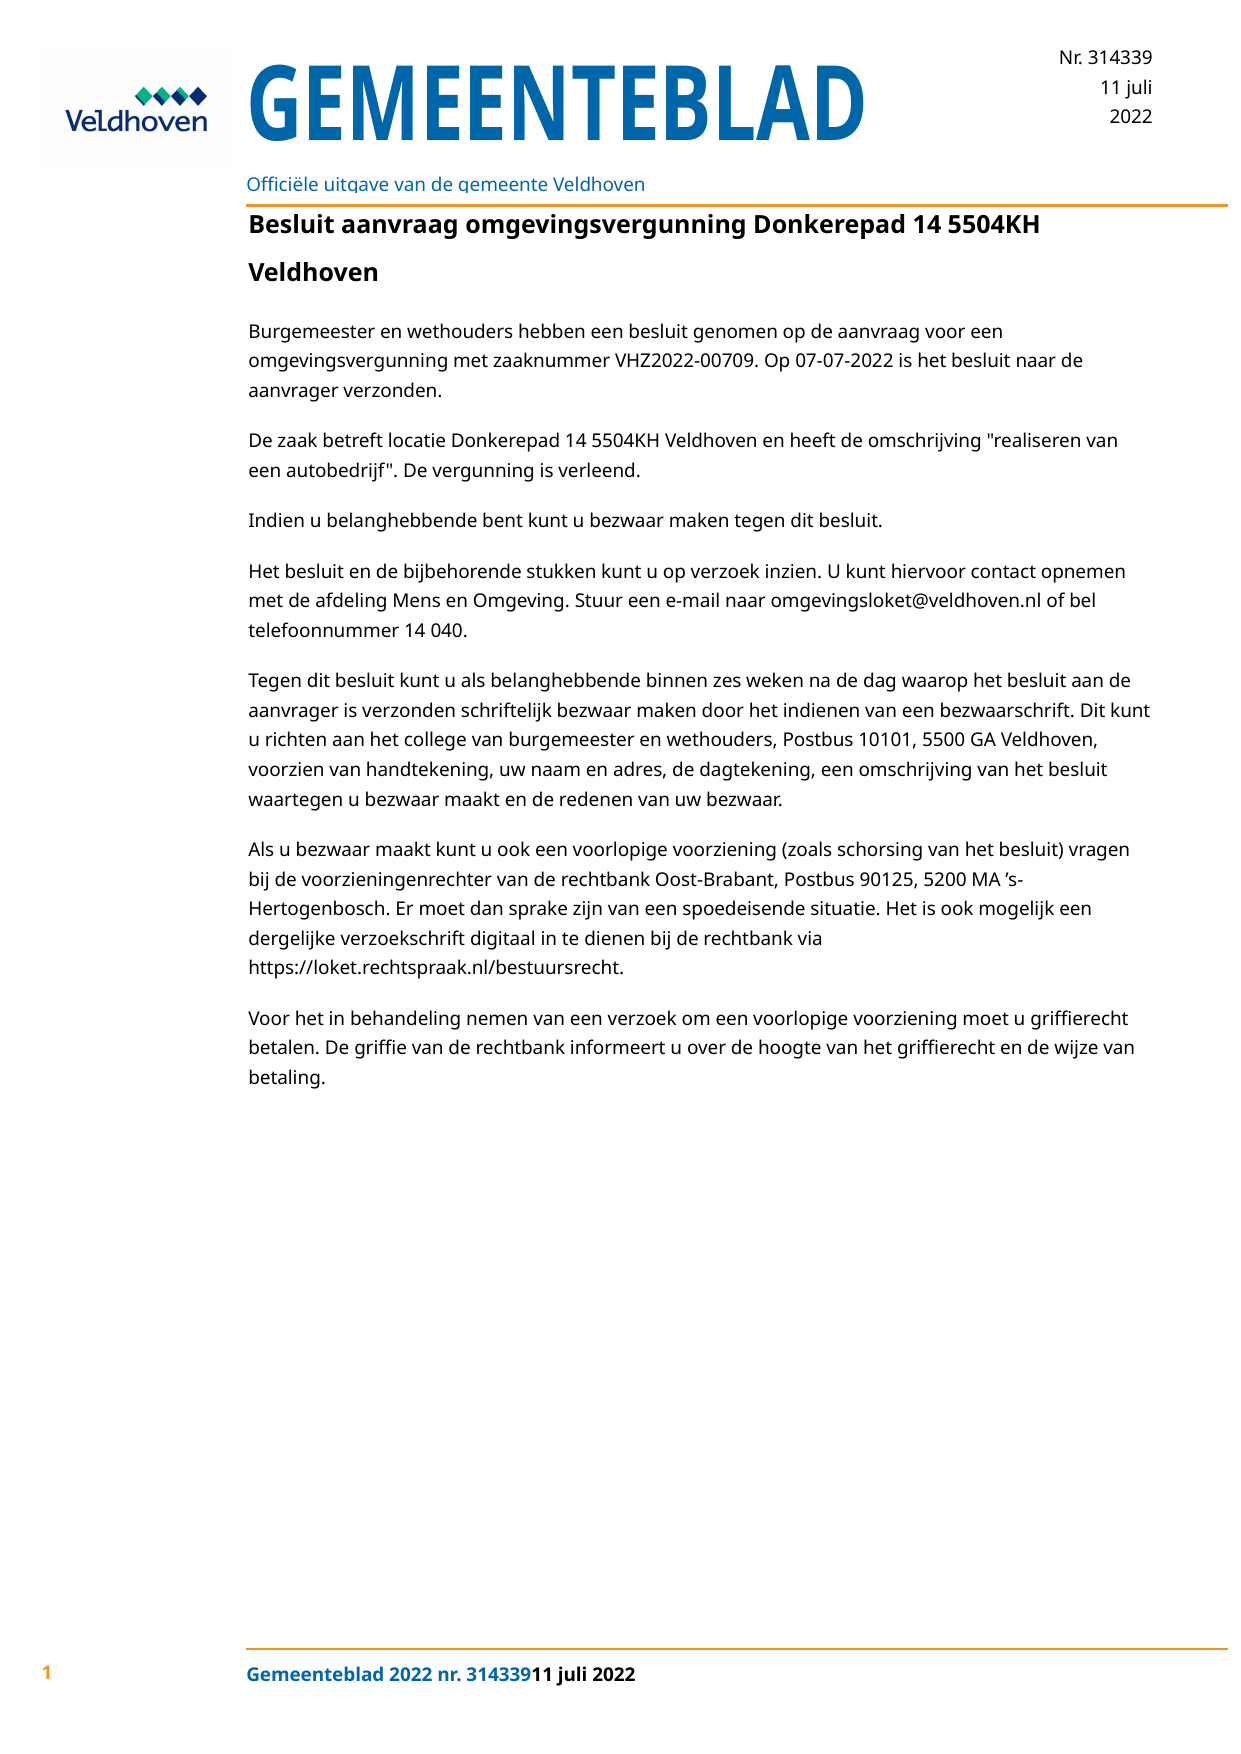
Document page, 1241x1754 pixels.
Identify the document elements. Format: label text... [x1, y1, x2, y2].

text Voor het in behandeling nemen van een verzoek om een voorlopige voorziening moet u griffierecht betalen. De griffie van de rechtbank informeert u over de hoogte van het griffierecht en de wijze van betaling. [248, 1005, 1152, 1090]
text Indien u belanghebbende bent kunt u bezwaar maken tegen dit besluit. [248, 507, 1152, 533]
picture [41, 47, 231, 172]
text De zaak betreft locatie Donkerepad 14 5504KH Veldhoven en heeft de omschrijving "realiseren van een autobedrijf". De vergunning is verleend. [248, 427, 1152, 483]
text Burgemeester en wethouders hebben een besluit genomen op de aanvraag voor een omgevingsvergunning met zaaknummer VHZ2022-00709. Op 07-07-2022 is het besluit naar de aanvrager verzonden. [248, 318, 1152, 403]
text Het besluit en de bijbehorende stukken kunt u op verzoek inzien. U kunt hiervoor contact opnemen met de afdeling Mens en Omgeving. Stuur een e-mail naar omgevingsloket@veldhoven.nl of bel telefoonnummer 14 040. [248, 558, 1152, 643]
text Als u bezwaar maakt kunt u ook een voorlopige voorziening (zoals schorsing van het besluit) vragen bij de voorzieningenrechter van de rechtbank Oost-Brabant, Postbus 90125, 5200 MA ’s-Hertogenbosch. Er moet dan sprake zijn van een spoedeisende situatie. Het is ook mogelijk een dergelijke verzoekschrift digitaal in te dienen bij de rechtbank via https://loket.rechtspraak.nl/bestuursrecht. [248, 836, 1152, 980]
text Tegen dit besluit kunt u als belanghebbende binnen zes weken na de dag waarop het besluit aan de aanvrager is verzonden schriftelijk bezwaar maken door het indienen van een bezwaarschrift. Dit kunt u richten aan het college van burgemeester en wethouders, Postbus 10101, 5500 GA Veldhoven, voorzien van handtekening, uw naam en adres, de dagtekening, een omschrijving van het besluit waartegen u bezwaar maakt en de redenen van uw bezwaar. [248, 667, 1152, 812]
text Besluit aanvraag omgevingsvergunning Donkerepad 14 5504KH Veldhoven [248, 207, 1152, 288]
